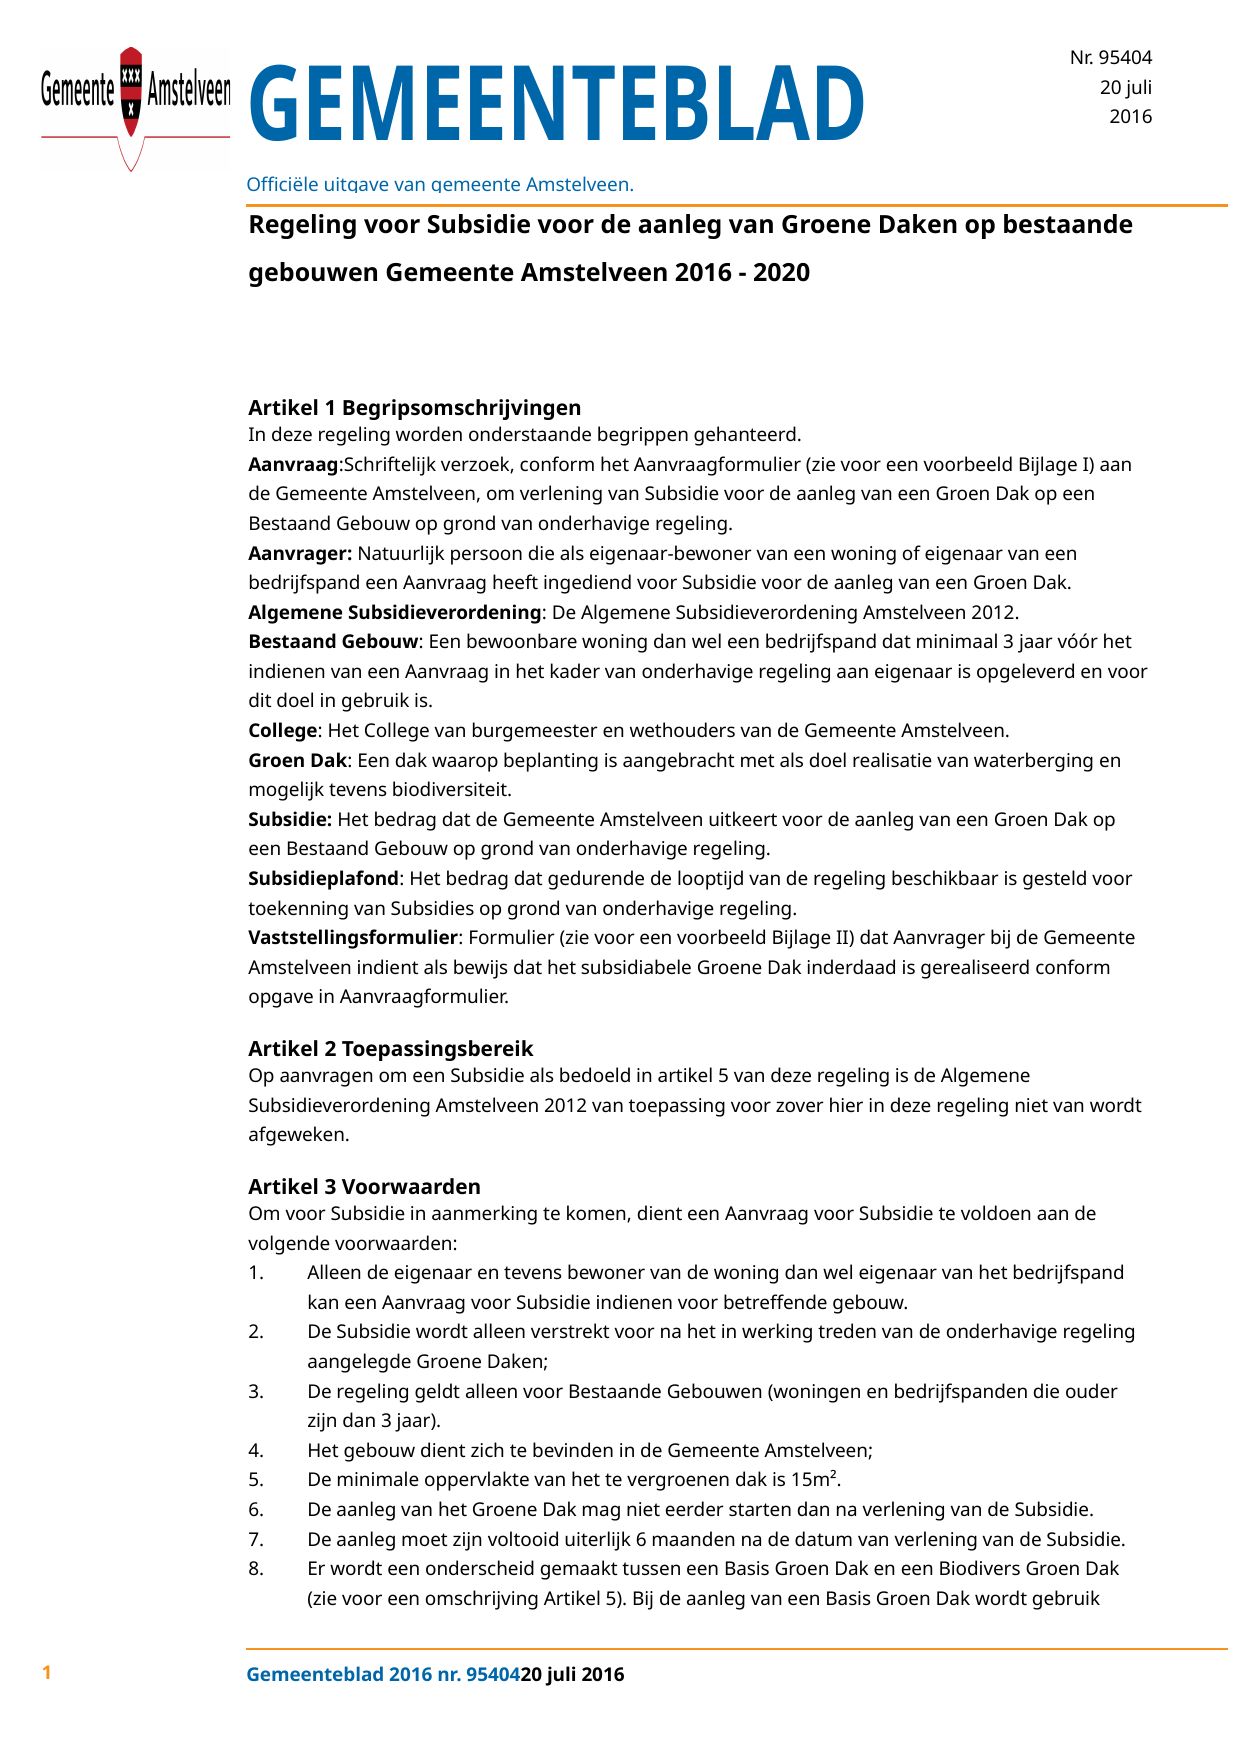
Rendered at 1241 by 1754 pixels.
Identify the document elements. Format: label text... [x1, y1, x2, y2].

picture [41, 47, 231, 172]
list De Subsidie wordt alleen verstrekt voor na het in werking treden van de onderhavige regeling aangelegde Groene Daken; [248, 1319, 1152, 1374]
list De aanleg moet zijn voltooid uiterlijk 6 maanden na de datum van verlening van de Subsidie. [248, 1526, 1152, 1551]
text College: Het College van burgemeester en wethouders van de Gemeente Amstelveen. [248, 717, 1152, 743]
text Algemene Subsidieverordening: De Algemene Subsidieverordening Amstelveen 2012. [248, 599, 1152, 624]
text Vaststellingsformulier: Formulier (zie voor een voorbeeld Bijlage II) dat Aanvrager bij de Gemeente Amstelveen indient als bewijs dat het subsidiabele Groene Dak inderdaad is gerealiseerd conform opgave in Aanvraagformulier. [248, 924, 1152, 1009]
text Bestaand Gebouw: Een bewoonbare woning dan wel een bedrijfspand dat minimaal 3 jaar vóór het indienen van een Aanvraag in het kader van onderhavige regeling aan eigenaar is opgeleverd en voor dit doel in gebruik is. [248, 628, 1152, 713]
text Artikel 2 Toepassingsbereik [248, 1034, 1152, 1062]
text Artikel 1 Begripsomschrijvingen [248, 393, 1152, 421]
text Groen Dak: Een dak waarop beplanting is aangebracht met als doel realisatie van waterberging en mogelijk tevens biodiversiteit. [248, 747, 1152, 802]
text Aanvraag:Schriftelijk verzoek, conform het Aanvraagformulier (zie voor een voorbeeld Bijlage I) aan de Gemeente Amstelveen, om verlening van Subsidie voor de aanleg van een Groen Dak op een Bestaand Gebouw op grond van onderhavige regeling. [248, 451, 1152, 536]
text In deze regeling worden onderstaande begrippen gehanteerd. [248, 421, 1152, 447]
list De aanleg van het Groene Dak mag niet eerder starten dan na verlening van de Subsidie. [248, 1496, 1152, 1522]
list Er wordt een onderscheid gemaakt tussen een Basis Groen Dak en een Biodivers Groen Dak (zie voor een omschrijving Artikel 5). Bij de aanleg van een Basis Groen Dak wordt gebruik [248, 1555, 1152, 1611]
list Het gebouw dient zich te bevinden in de Gemeente Amstelveen; [248, 1437, 1152, 1463]
text Subsidie: Het bedrag dat de Gemeente Amstelveen uitkeert voor de aanleg van een Groen Dak op een Bestaand Gebouw op grond van onderhavige regeling. [248, 806, 1152, 861]
text Artikel 3 Voorwaarden [248, 1172, 1152, 1200]
text Op aanvragen om een Subsidie als bedoeld in artikel 5 van deze regeling is de Algemene Subsidieverordening Amstelveen 2012 van toepassing voor zover hier in deze regeling niet van wordt afgeweken. [248, 1062, 1152, 1147]
text Subsidieplafond: Het bedrag dat gedurende de looptijd van de regeling beschikbaar is gesteld voor toekenning van Subsidies op grond van onderhavige regeling. [248, 865, 1152, 920]
text Om voor Subsidie in aanmerking te komen, dient een Aanvraag voor Subsidie te voldoen aan de volgende voorwaarden: [248, 1200, 1152, 1256]
list De minimale oppervlakte van het te vergroenen dak is 15m². [248, 1467, 1152, 1492]
text Aanvrager: Natuurlijk persoon die als eigenaar-bewoner van een woning of eigenaar van een bedrijfspand een Aanvraag heeft ingediend voor Subsidie voor de aanleg van een Groen Dak. [248, 540, 1152, 595]
list De regeling geldt alleen voor Bestaande Gebouwen (woningen en bedrijfspanden die ouder zijn dan 3 jaar). [248, 1378, 1152, 1433]
text Regeling voor Subsidie voor de aanleg van Groene Daken op bestaande gebouwen Gemeente Amstelveen 2016 - 2020 [248, 207, 1152, 288]
list Alleen de eigenaar en tevens bewoner van de woning dan wel eigenaar van het bedrijfspand kan een Aanvraag voor Subsidie indienen voor betreffende gebouw. [248, 1259, 1152, 1315]
